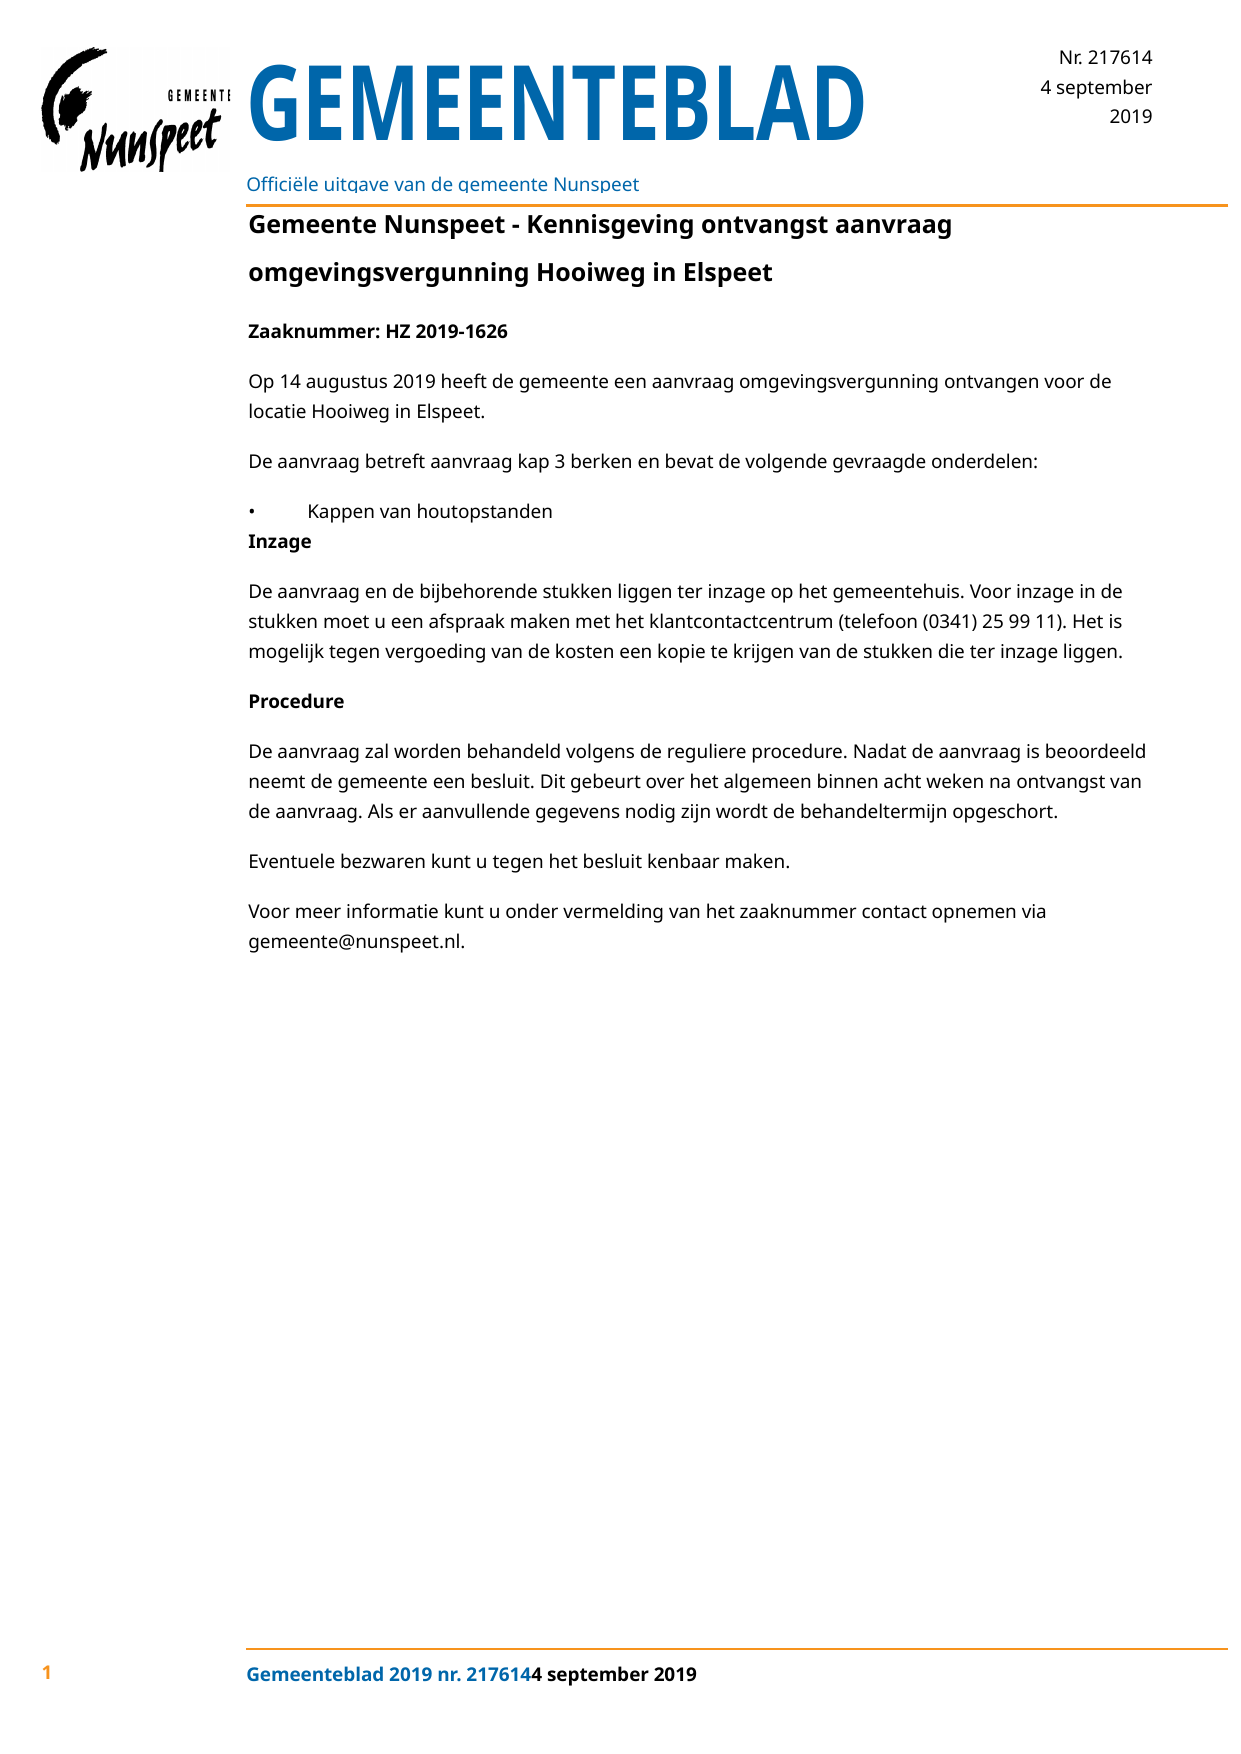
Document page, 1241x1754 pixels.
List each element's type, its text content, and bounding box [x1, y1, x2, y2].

text Op 14 augustus 2019 heeft de gemeente een aanvraag omgevingsvergunning ontvangen voor de locatie Hooiweg in Elspeet. [248, 368, 1152, 424]
text Gemeente Nunspeet - Kennisgeving ontvangst aanvraag omgevingsvergunning Hooiweg in Elspeet [248, 207, 1152, 288]
text De aanvraag zal worden behandeld volgens de reguliere procedure. Nadat de aanvraag is beoordeeld neemt de gemeente een besluit. Dit gebeurt over het algemeen binnen acht weken na ontvangst van de aanvraag. Als er aanvullende gegevens nodig zijn wordt de behandeltermijn opgeschort. [248, 739, 1152, 824]
text De aanvraag en de bijbehorende stukken liggen ter inzage op het gemeentehuis. Voor inzage in de stukken moet u een afspraak maken met het klantcontactcentrum (telefoon (0341) 25 99 11). Het is mogelijk tegen vergoeding van de kosten een kopie te krijgen van de stukken die ter inzage liggen. [248, 579, 1152, 664]
picture [41, 47, 231, 172]
list Kappen van houtopstanden [248, 499, 1152, 524]
text De aanvraag betreft aanvraag kap 3 berken en bevat de volgende gevraagde onderdelen: [248, 448, 1152, 474]
text Inzage [248, 528, 1152, 554]
text Voor meer informatie kunt u onder vermelding van het zaaknummer contact opnemen via gemeente@nunspeet.nl. [248, 899, 1152, 954]
text Procedure [248, 688, 1152, 714]
text Eventuele bezwaren kunt u tegen het besluit kenbaar maken. [248, 848, 1152, 874]
text Zaaknummer: HZ 2019-1626 [248, 318, 1152, 344]
